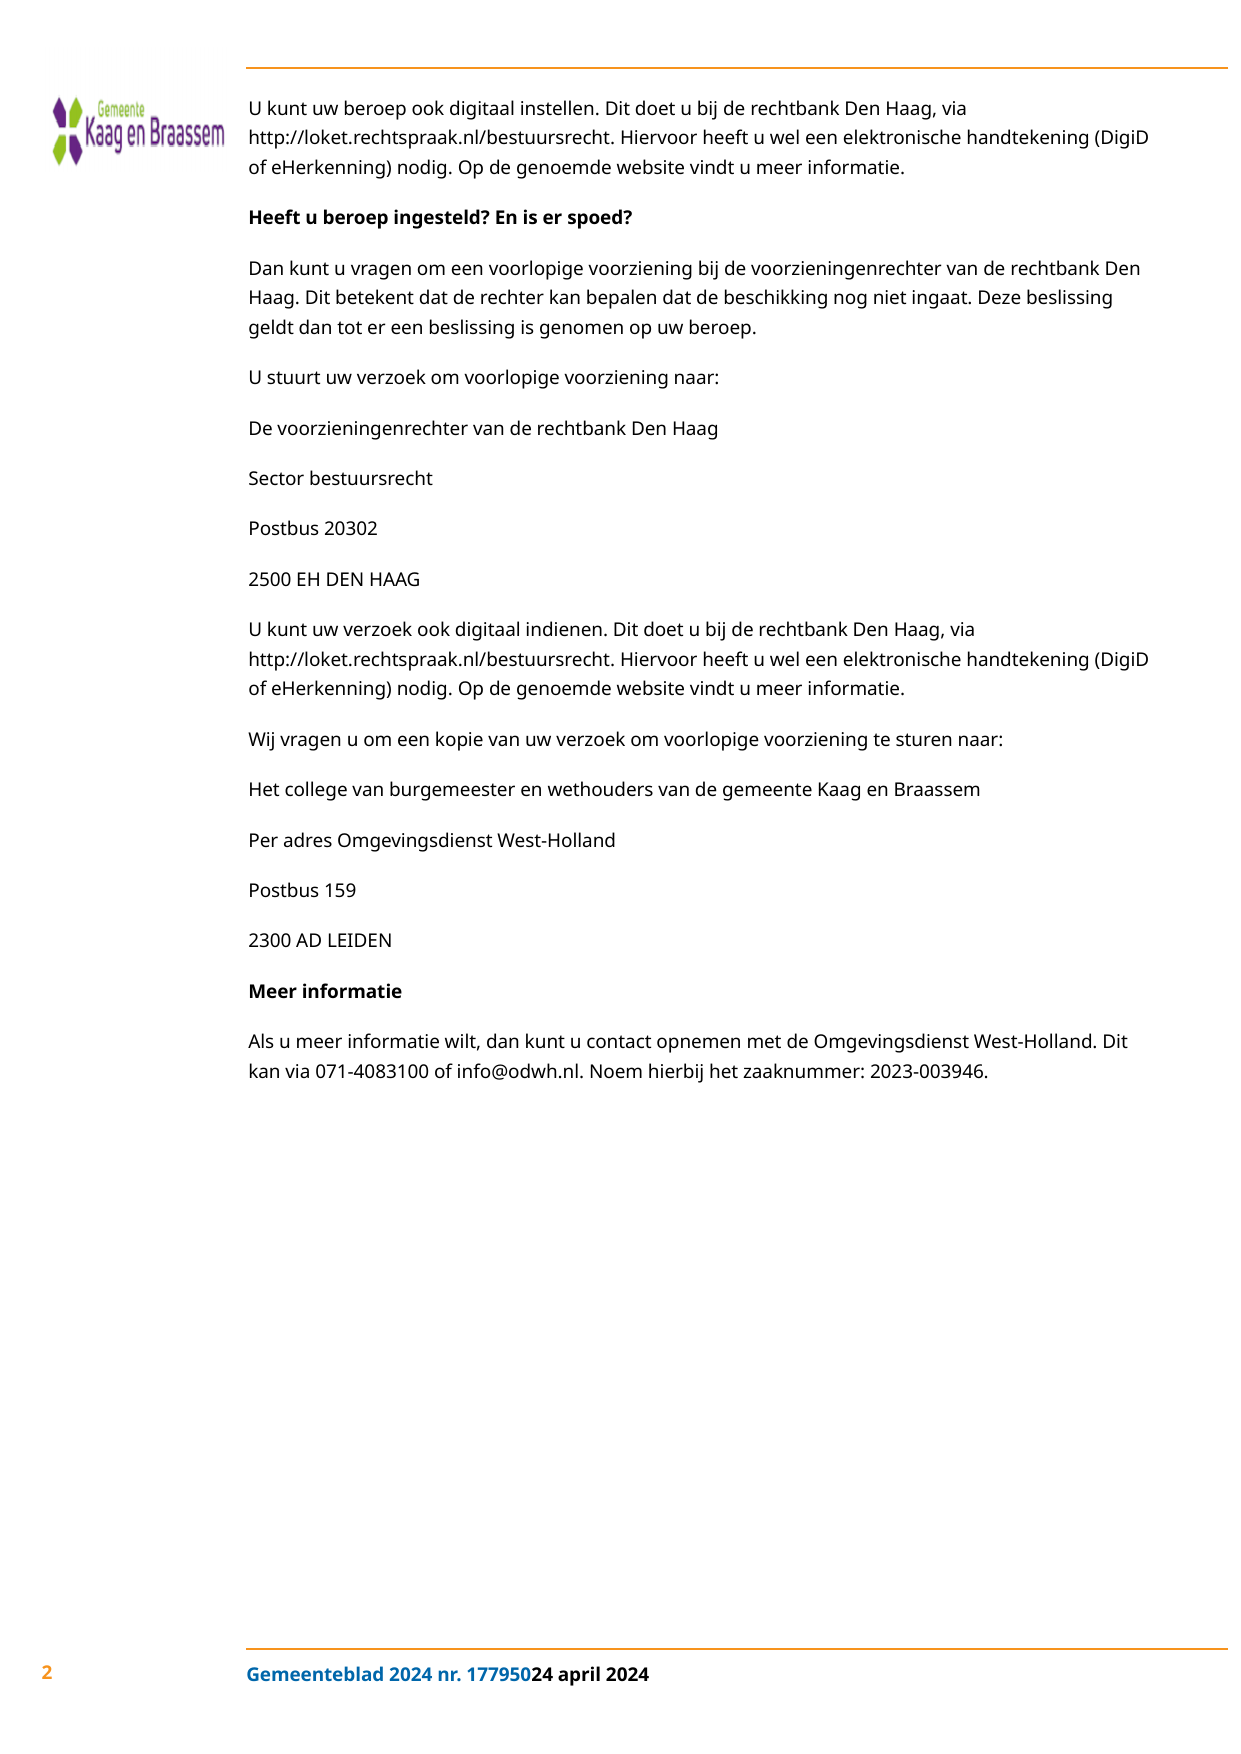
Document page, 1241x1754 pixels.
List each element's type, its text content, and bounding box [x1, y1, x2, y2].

picture [41, 47, 231, 172]
text Postbus 159 [248, 877, 1152, 903]
text De voorzieningenrechter van de rechtbank Den Haag [248, 415, 1152, 441]
text Meer informatie [248, 978, 1152, 1004]
text Het college van burgemeester en wethouders van de gemeente Kaag en Braassem [248, 776, 1152, 802]
text Wij vragen u om een kopie van uw verzoek om voorlopige voorziening te sturen naar: [248, 726, 1152, 752]
text U stuurt uw verzoek om voorlopige voorziening naar: [248, 364, 1152, 390]
text Heeft u beroep ingesteld? En is er spoed? [248, 204, 1152, 230]
text U kunt uw beroep ook digitaal instellen. Dit doet u bij de rechtbank Den Haag, via http://loket.rechtspraak.nl/bestuursrecht. Hiervoor heeft u wel een elektronische handtekening (DigiD of eHerkenning) nodig. Op de genoemde website vindt u meer informatie. [248, 95, 1152, 180]
text 2500 EH DEN HAAG [248, 566, 1152, 592]
text U kunt uw verzoek ook digitaal indienen. Dit doet u bij de rechtbank Den Haag, via http://loket.rechtspraak.nl/bestuursrecht. Hiervoor heeft u wel een elektronische handtekening (DigiD of eHerkenning) nodig. Op de genoemde website vindt u meer informatie. [248, 616, 1152, 701]
text Sector bestuursrecht [248, 465, 1152, 491]
text Postbus 20302 [248, 516, 1152, 541]
text Per adres Omgevingsdienst West-Holland [248, 827, 1152, 853]
text Dan kunt u vragen om een voorlopige voorziening bij de voorzieningenrechter van de rechtbank Den Haag. Dit betekent dat de rechter kan bepalen dat de beschikking nog niet ingaat. Deze beslissing geldt dan tot er een beslissing is genomen op uw beroep. [248, 255, 1152, 340]
text Als u meer informatie wilt, dan kunt u contact opnemen met de Omgevingsdienst West-Holland. Dit kan via 071-4083100 of info@odwh.nl. Noem hierbij het zaaknummer: 2023-003946. [248, 1028, 1152, 1084]
text 2300 AD LEIDEN [248, 928, 1152, 953]
